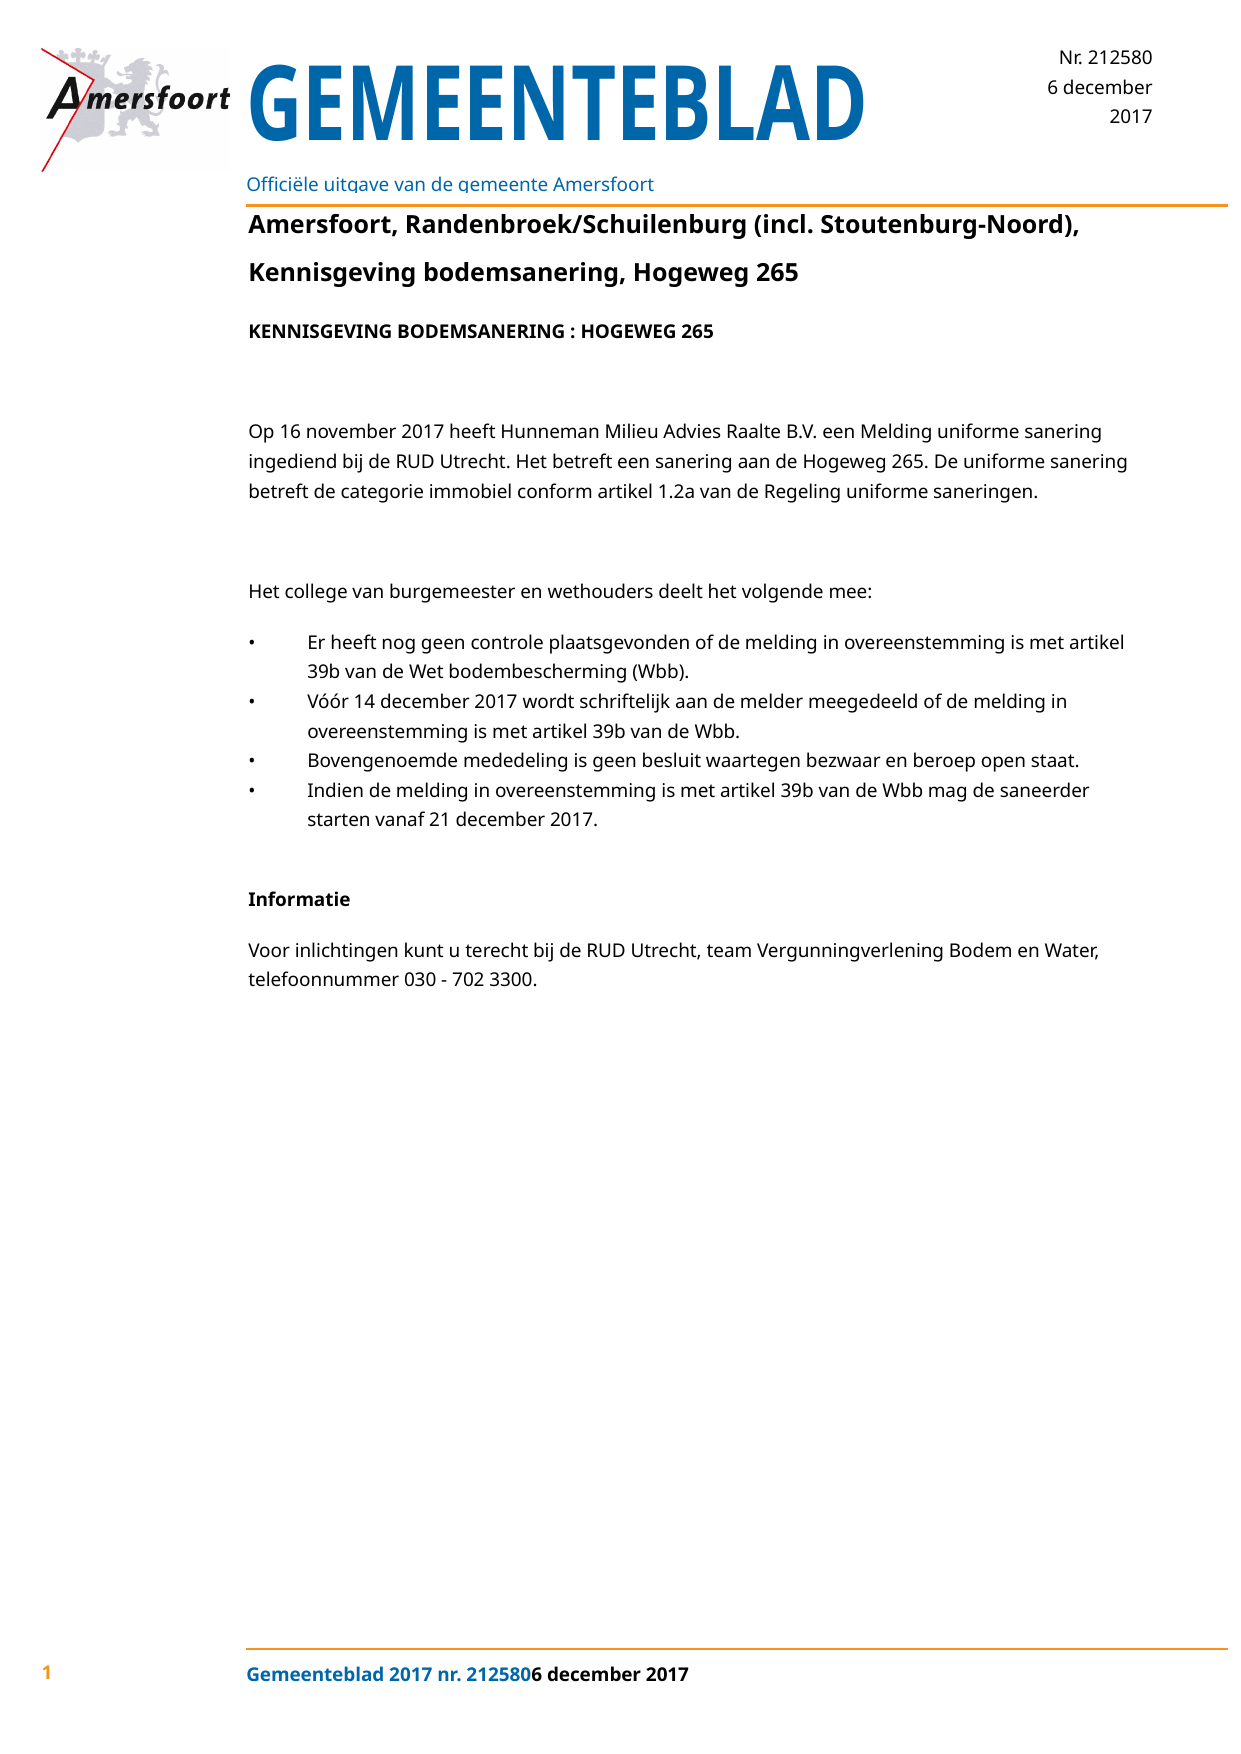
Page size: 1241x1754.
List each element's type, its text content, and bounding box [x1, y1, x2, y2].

picture [41, 47, 231, 172]
list Bovengenoemde mededeling is geen besluit waartegen bezwaar en beroep open staat. [248, 747, 1152, 773]
text KENNISGEVING BODEMSANERING : HOGEWEG 265 [248, 318, 1152, 344]
text Informatie [248, 887, 1152, 912]
list Er heeft nog geen controle plaatsgevonden of de melding in overeenstemming is met artikel 39b van de Wet bodembescherming (Wbb). [248, 629, 1152, 684]
text Het college van burgemeester en wethouders deelt het volgende mee: [248, 579, 1152, 604]
text Voor inlichtingen kunt u terecht bij de RUD Utrecht, team Vergunningverlening Bodem en Water, telefoonnummer 030 - 702 3300. [248, 937, 1152, 992]
list Indien de melding in overeenstemming is met artikel 39b van de Wbb mag de saneerder starten vanaf 21 december 2017. [248, 777, 1152, 832]
list Vóór 14 december 2017 wordt schriftelijk aan de melder meegedeeld of de melding in overeenstemming is met artikel 39b van de Wbb. [248, 688, 1152, 744]
text Op 16 november 2017 heeft Hunneman Milieu Advies Raalte B.V. een Melding uniforme sanering ingediend bij de RUD Utrecht. Het betreft een sanering aan de Hogeweg 265. De uniforme sanering betreft de categorie immobiel conform artikel 1.2a van de Regeling uniforme saneringen. [248, 419, 1152, 504]
text Amersfoort, Randenbroek/Schuilenburg (incl. Stoutenburg-Noord), Kennisgeving bodemsanering, Hogeweg 265 [248, 207, 1152, 288]
